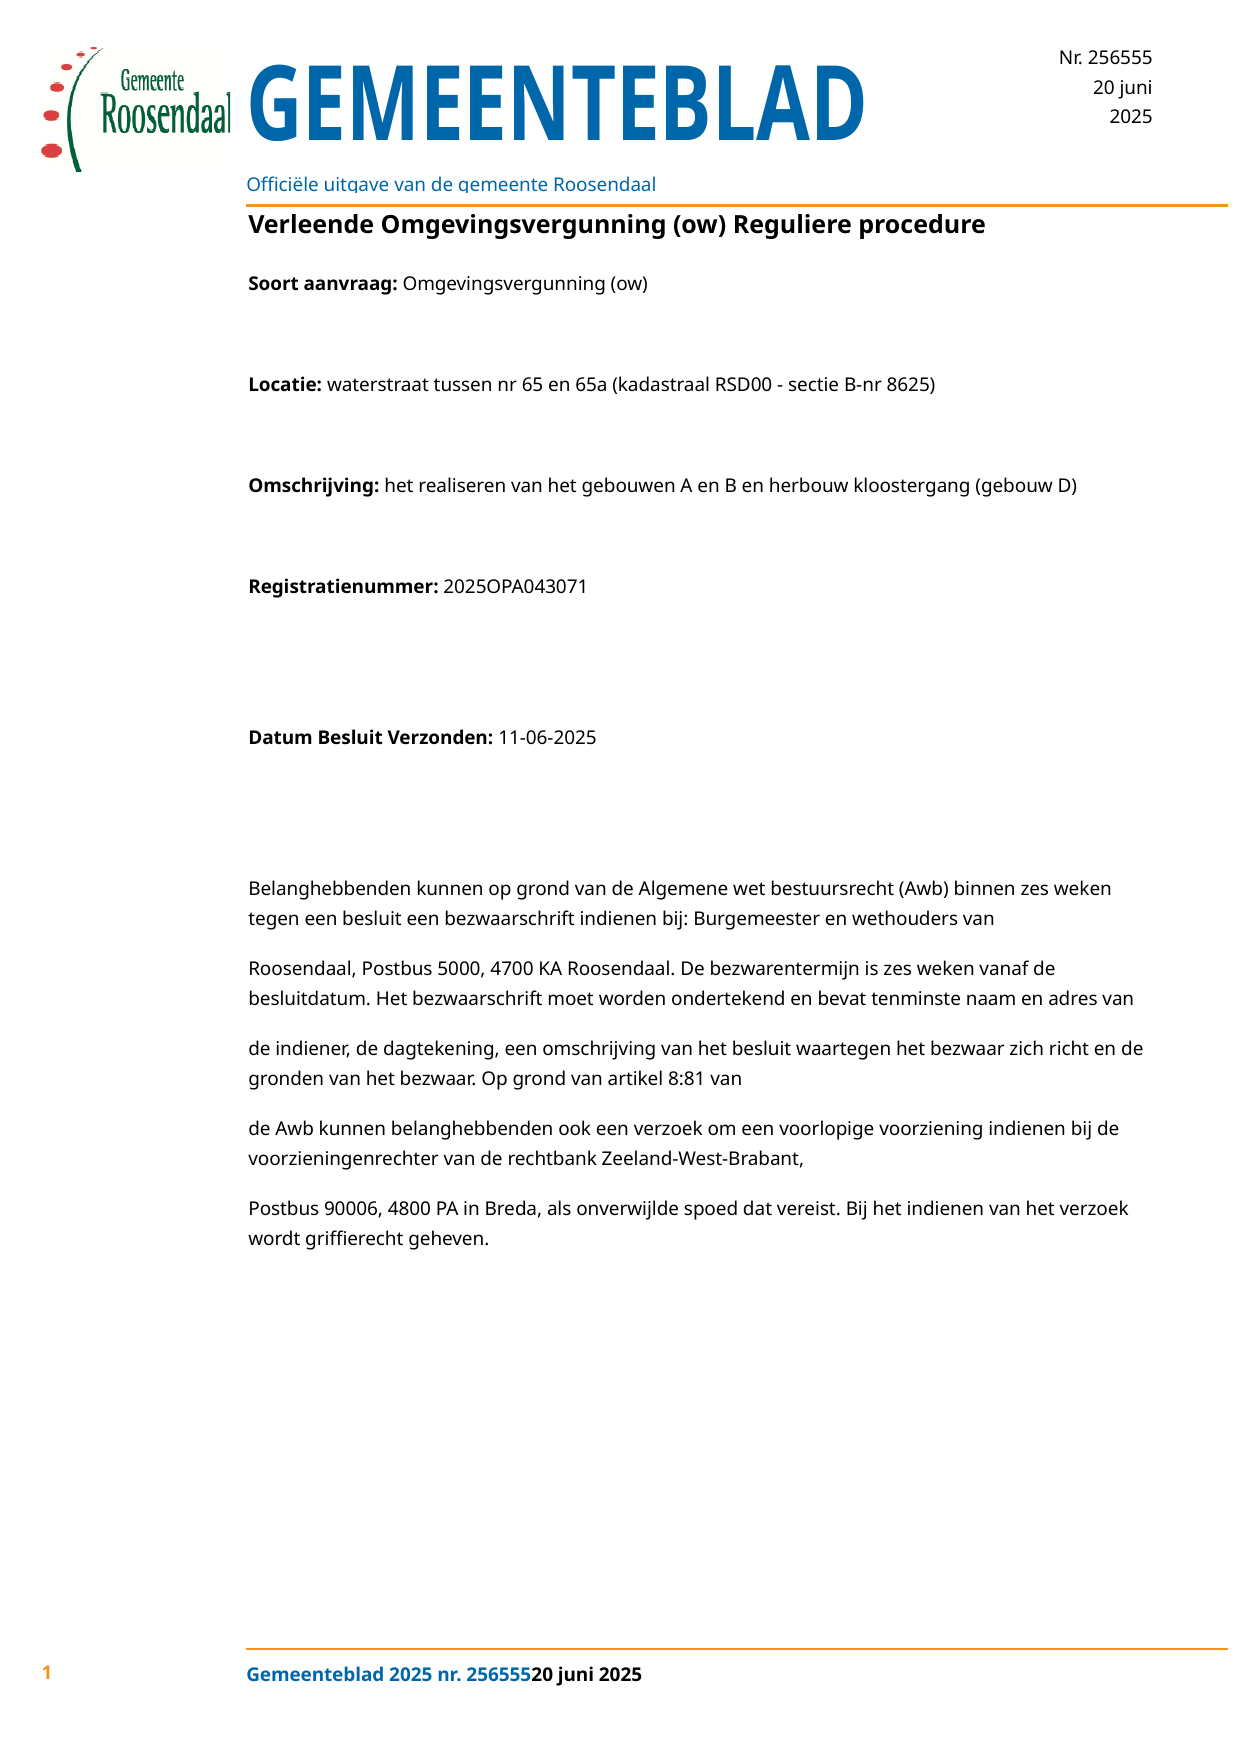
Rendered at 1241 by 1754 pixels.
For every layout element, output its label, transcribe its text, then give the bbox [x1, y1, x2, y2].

text Belanghebbenden kunnen op grond van de Algemene wet bestuursrecht (Awb) binnen zes weken tegen een besluit een bezwaarschrift indienen bij: Burgemeester en wethouders van [248, 875, 1152, 931]
text Registratienummer: 2025OPA043071 [248, 573, 1152, 598]
text Postbus 90006, 4800 PA in Breda, als onverwijlde spoed dat vereist. Bij het indienen van het verzoek wordt griffierecht geheven. [248, 1195, 1152, 1251]
text Roosendaal, Postbus 5000, 4700 KA Roosendaal. De bezwarentermijn is zes weken vanaf de besluitdatum. Het bezwaarschrift moet worden ondertekend en bevat tenminste naam en adres van [248, 955, 1152, 1011]
text Locatie: waterstraat tussen nr 65 en 65a (kadastraal RSD00 - sectie B-nr 8625) [248, 371, 1152, 397]
text Soort aanvraag: Omgevingsvergunning (ow) [248, 270, 1152, 296]
text Omschrijving: het realiseren van het gebouwen A en B en herbouw kloostergang (gebouw D) [248, 472, 1152, 498]
picture [41, 47, 231, 172]
text de indiener, de dagtekening, een omschrijving van het besluit waartegen het bezwaar zich richt en de gronden van het bezwaar. Op grond van artikel 8:81 van [248, 1035, 1152, 1091]
text de Awb kunnen belanghebbenden ook een verzoek om een voorlopige voorziening indienen bij de voorzieningenrechter van de rechtbank Zeeland-West-Brabant, [248, 1115, 1152, 1171]
text Verleende Omgevingsvergunning (ow) Reguliere procedure [248, 207, 1152, 241]
text Datum Besluit Verzonden: 11-06-2025 [248, 724, 1152, 750]
